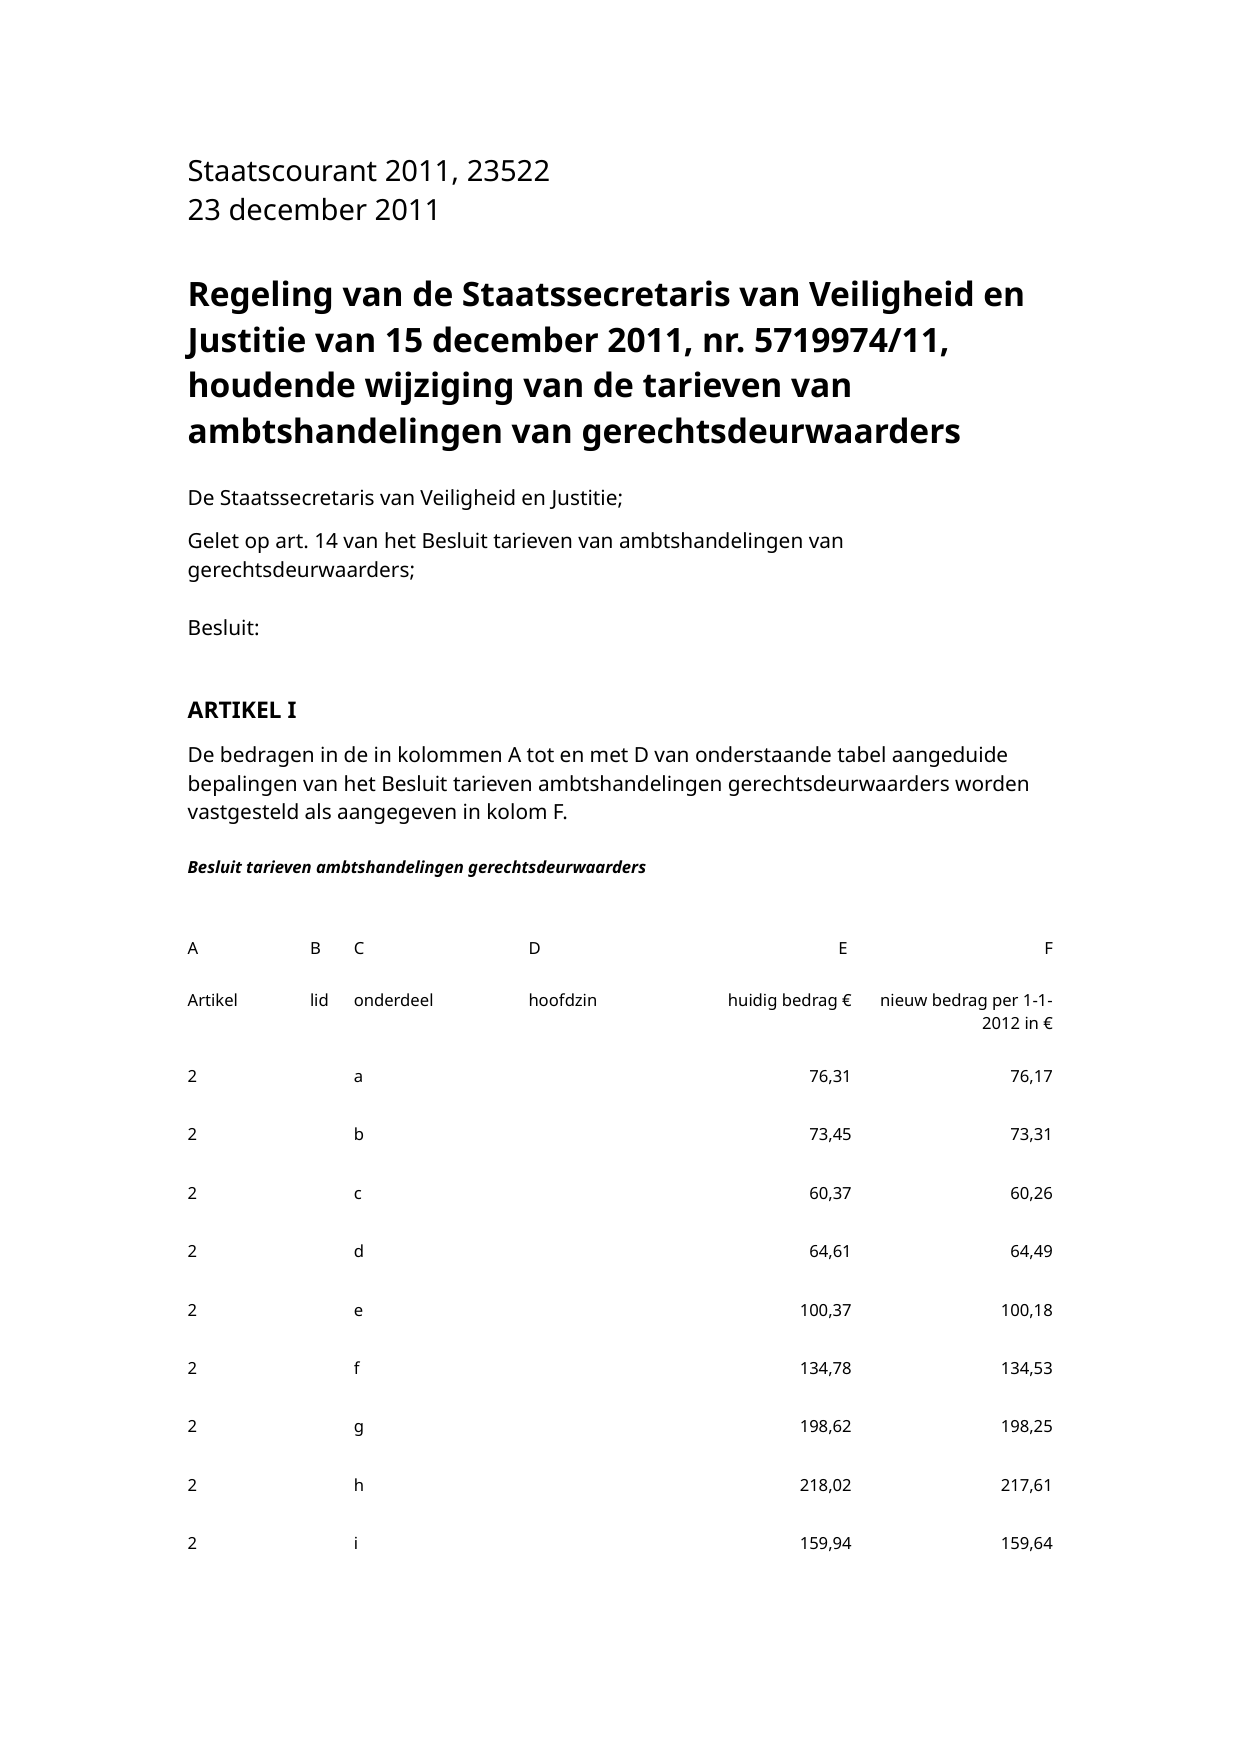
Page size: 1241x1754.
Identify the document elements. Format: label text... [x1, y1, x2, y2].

text De bedragen in de in kolommen A tot en met D van onderstaande tabel aangeduide bepalingen van het Besluit tarieven ambtshandelingen gerechtsdeurwaarders worden vastgesteld als aangegeven in kolom F. [187, 740, 1053, 826]
table_cell 2 [188, 1357, 310, 1415]
text Besluit tarieven ambtshandelingen gerechtsdeurwaarders [187, 856, 1053, 878]
table_cell f [354, 1357, 476, 1415]
table_cell [310, 1357, 353, 1415]
table_cell 2 [188, 1240, 310, 1298]
table_cell 64,61 [651, 1240, 852, 1298]
table_cell 2 [188, 1298, 310, 1357]
table_cell [528, 1298, 651, 1357]
table_cell 64,49 [852, 1240, 1053, 1298]
text 23 december 2011 [187, 190, 1053, 229]
table_cell 2 [188, 1065, 310, 1123]
table_cell 2 [188, 1415, 310, 1473]
table_cell [476, 1474, 528, 1532]
table_cell 134,78 [651, 1357, 852, 1415]
table_cell nieuw bedrag per 1-1-2012 in € [852, 989, 1053, 1064]
table_cell c [354, 1181, 476, 1240]
table_cell 2 [188, 1474, 310, 1532]
table_cell [310, 1474, 353, 1532]
table_cell 76,31 [651, 1065, 852, 1123]
table_cell [310, 1065, 353, 1123]
table_cell 2 [188, 1181, 310, 1240]
table_cell i [354, 1532, 476, 1590]
table_cell 100,37 [651, 1298, 852, 1357]
table_cell [528, 1357, 651, 1415]
table_cell [476, 1123, 528, 1181]
table_cell [310, 1123, 353, 1181]
table_cell 198,25 [852, 1415, 1053, 1473]
table_header F [852, 936, 1053, 989]
table_cell [310, 1298, 353, 1357]
table_cell [528, 1065, 651, 1123]
table_cell [528, 1181, 651, 1240]
subtitle Regeling van de Staatssecretaris van Veiligheid en Justitie van 15 december 2011, nr. 5719974/11, houdende wijziging van de tarieven van ambtshandelingen van gerechtsdeurwaarders [187, 271, 1053, 453]
table_cell a [354, 1065, 476, 1123]
table_cell [310, 1181, 353, 1240]
table_header C [354, 936, 528, 989]
table_cell [476, 1240, 528, 1298]
table_cell 60,37 [651, 1181, 852, 1240]
table_cell [528, 1474, 651, 1532]
table_cell Artikel [188, 989, 310, 1064]
text Staatscourant 2011, 23522 [187, 150, 1053, 190]
table_cell 73,31 [852, 1123, 1053, 1181]
table_cell onderdeel [354, 989, 528, 1064]
table_cell [528, 1240, 651, 1298]
table_cell [476, 1065, 528, 1123]
table_cell 218,02 [651, 1474, 852, 1532]
table_cell d [354, 1240, 476, 1298]
text De Staatssecretaris van Veiligheid en Justitie; [187, 483, 1053, 511]
table_cell [528, 1532, 651, 1590]
table_cell hoofdzin [528, 989, 651, 1064]
table_cell 60,26 [852, 1181, 1053, 1240]
table_cell [476, 1415, 528, 1473]
table_header B [310, 936, 353, 989]
table_cell 2 [188, 1532, 310, 1590]
table_cell [528, 1415, 651, 1473]
text Besluit: [187, 613, 1053, 642]
table_cell 76,17 [852, 1065, 1053, 1123]
table_cell huidig bedrag € [651, 989, 852, 1064]
table_cell [528, 1123, 651, 1181]
table_cell 217,61 [852, 1474, 1053, 1532]
table_cell [476, 1532, 528, 1590]
table_cell g [354, 1415, 476, 1473]
table_cell [476, 1357, 528, 1415]
table_cell 159,64 [852, 1532, 1053, 1590]
table_header D [528, 936, 651, 989]
subtitle ARTIKEL I [187, 694, 1053, 725]
table_cell 2 [188, 1123, 310, 1181]
table_cell [310, 1240, 353, 1298]
text Gelet op art. 14 van het Besluit tarieven van ambtshandelingen van gerechtsdeurwaarders; [187, 526, 1053, 583]
table_cell [476, 1181, 528, 1240]
table_cell h [354, 1474, 476, 1532]
table_header A [188, 936, 310, 989]
table_cell lid [310, 989, 353, 1064]
table_cell 134,53 [852, 1357, 1053, 1415]
table_cell [310, 1532, 353, 1590]
table_cell e [354, 1298, 476, 1357]
table_cell 100,18 [852, 1298, 1053, 1357]
table_cell b [354, 1123, 476, 1181]
table_header E [651, 936, 852, 989]
table_cell 159,94 [651, 1532, 852, 1590]
table_cell 198,62 [651, 1415, 852, 1473]
table_cell 73,45 [651, 1123, 852, 1181]
table_cell [476, 1298, 528, 1357]
table_cell [310, 1415, 353, 1473]
